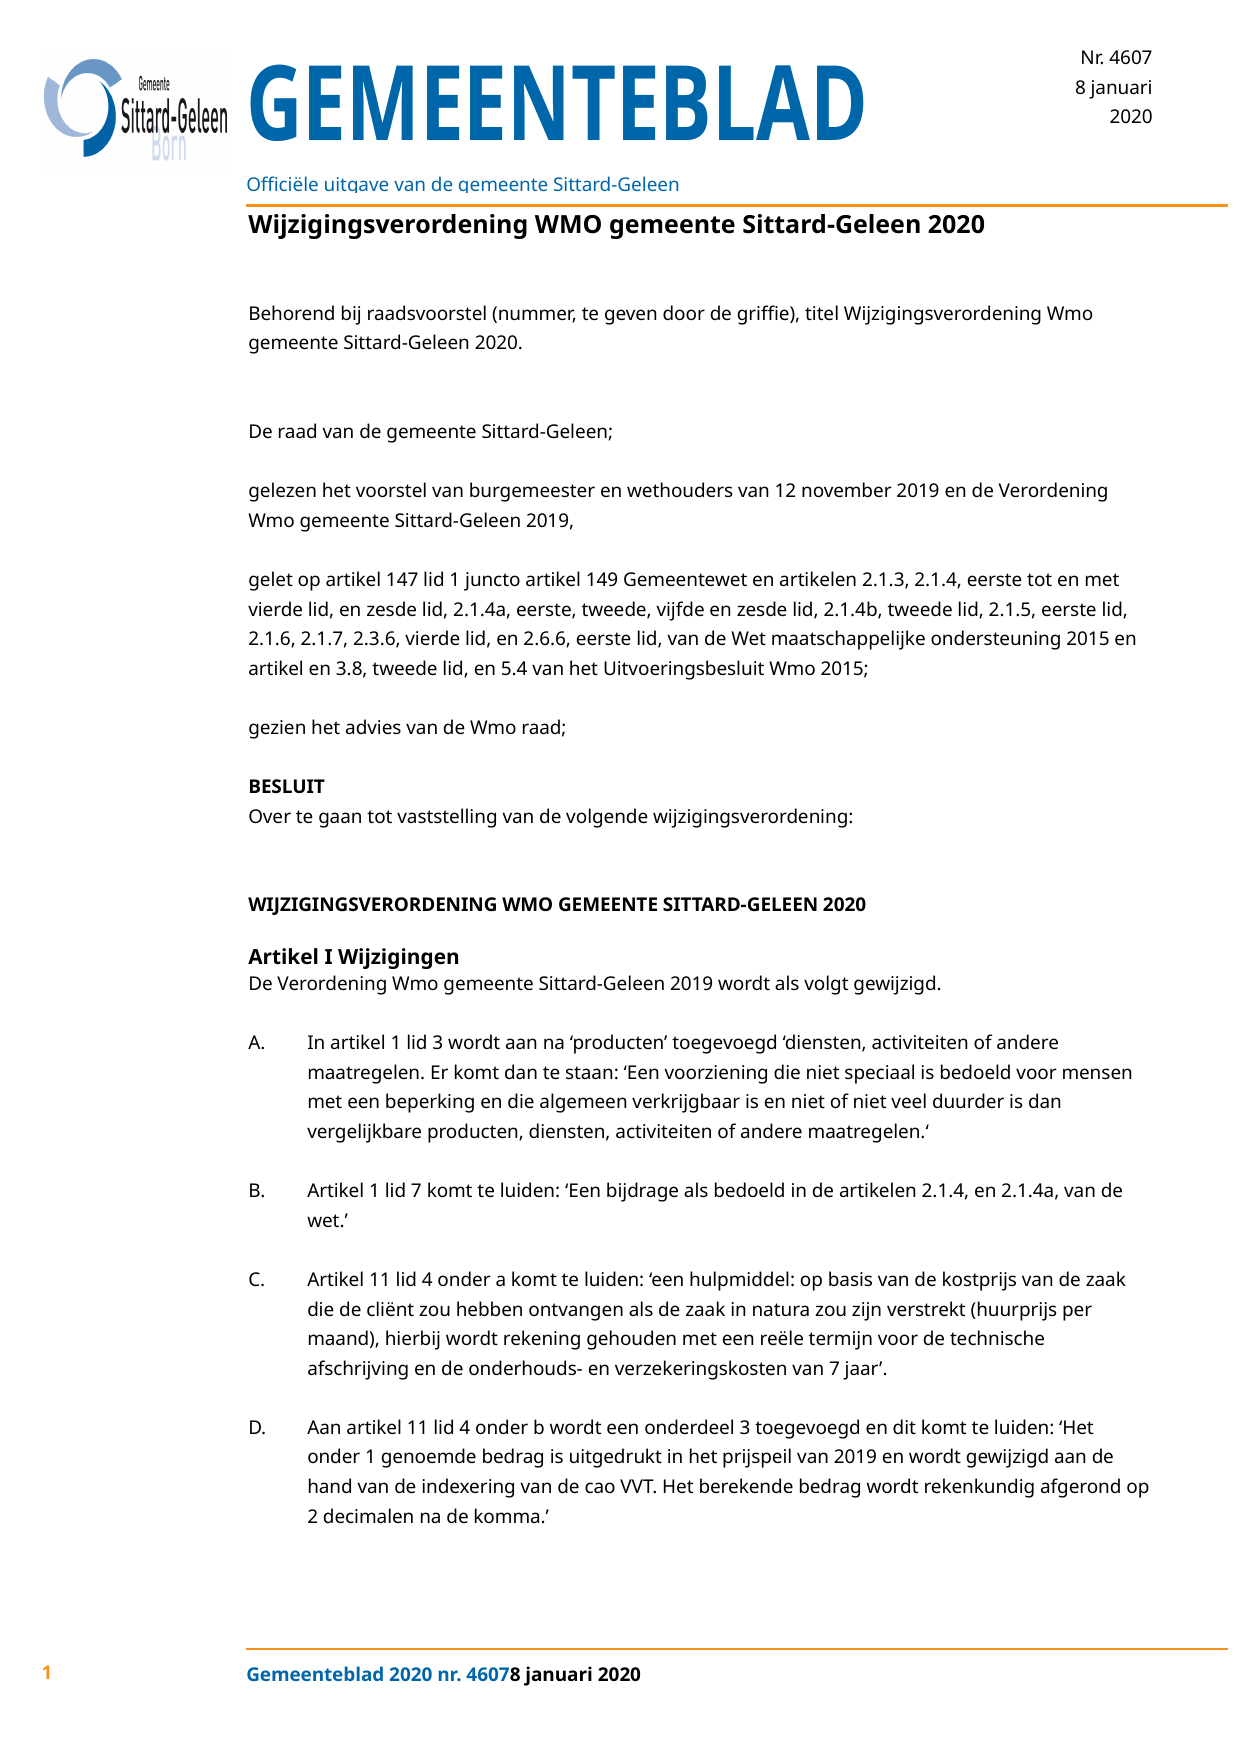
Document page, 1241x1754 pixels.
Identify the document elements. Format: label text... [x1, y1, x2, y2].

text Over te gaan tot vaststelling van de volgende wijzigingsverordening: [248, 803, 1152, 828]
text De Verordening Wmo gemeente Sittard-Geleen 2019 wordt als volgt gewijzigd. [248, 970, 1152, 996]
picture [41, 47, 231, 172]
list Artikel 1 lid 7 komt te luiden: ‘Een bijdrage als bedoeld in de artikelen 2.1.4, en 2.1.4a, van de wet.’ [248, 1177, 1152, 1233]
text Artikel I Wijzigingen [248, 942, 1152, 970]
text gelet op artikel 147 lid 1 juncto artikel 149 Gemeentewet en artikelen 2.1.3, 2.1.4, eerste tot en met vierde lid, en zesde lid, 2.1.4a, eerste, tweede, vijfde en zesde lid, 2.1.4b, tweede lid, 2.1.5, eerste lid, 2.1.6, 2.1.7, 2.3.6, vierde lid, en 2.6.6, eerste lid, van de Wet maatschappelijke ondersteuning 2015 en artikel en 3.8, tweede lid, en 5.4 van het Uitvoeringsbesluit Wmo 2015; [248, 566, 1152, 681]
text De raad van de gemeente Sittard-Geleen; [248, 418, 1152, 444]
list In artikel 1 lid 3 wordt aan na ‘producten’ toegevoegd ‘diensten, activiteiten of andere maatregelen. Er komt dan te staan: ‘Een voorziening die niet speciaal is bedoeld voor mensen met een beperking en die algemeen verkrijgbaar is en niet of niet veel duurder is dan vergelijkbare producten, diensten, activiteiten of andere maatregelen.‘ [248, 1029, 1152, 1144]
text gezien het advies van de Wmo raad; [248, 714, 1152, 740]
list Aan artikel 11 lid 4 onder b wordt een onderdeel 3 toegevoegd en dit komt te luiden: ‘Het onder 1 genoemde bedrag is uitgedrukt in het prijspeil van 2019 en wordt gewijzigd aan de hand van de indexering van de cao VVT. Het berekende bedrag wordt rekenkundig afgerond op 2 decimalen na de komma.’ [248, 1414, 1152, 1529]
text WIJZIGINGSVERORDENING WMO GEMEENTE SITTARD-GELEEN 2020 [248, 892, 1152, 917]
list Artikel 11 lid 4 onder a komt te luiden: ‘een hulpmiddel: op basis van de kostprijs van de zaak die de cliënt zou hebben ontvangen als de zaak in natura zou zijn verstrekt (huurprijs per maand), hierbij wordt rekening gehouden met een reële termijn voor de technische afschrijving en de onderhouds- en verzekeringskosten van 7 jaar’. [248, 1266, 1152, 1381]
text Wijzigingsverordening WMO gemeente Sittard-Geleen 2020 [248, 207, 1152, 241]
text BESLUIT [248, 773, 1152, 799]
text gelezen het voorstel van burgemeester en wethouders van 12 november 2019 en de Verordening Wmo gemeente Sittard-Geleen 2019, [248, 477, 1152, 533]
text Behorend bij raadsvoorstel (nummer, te geven door de griffie), titel Wijzigingsverordening Wmo gemeente Sittard-Geleen 2020. [248, 300, 1152, 355]
